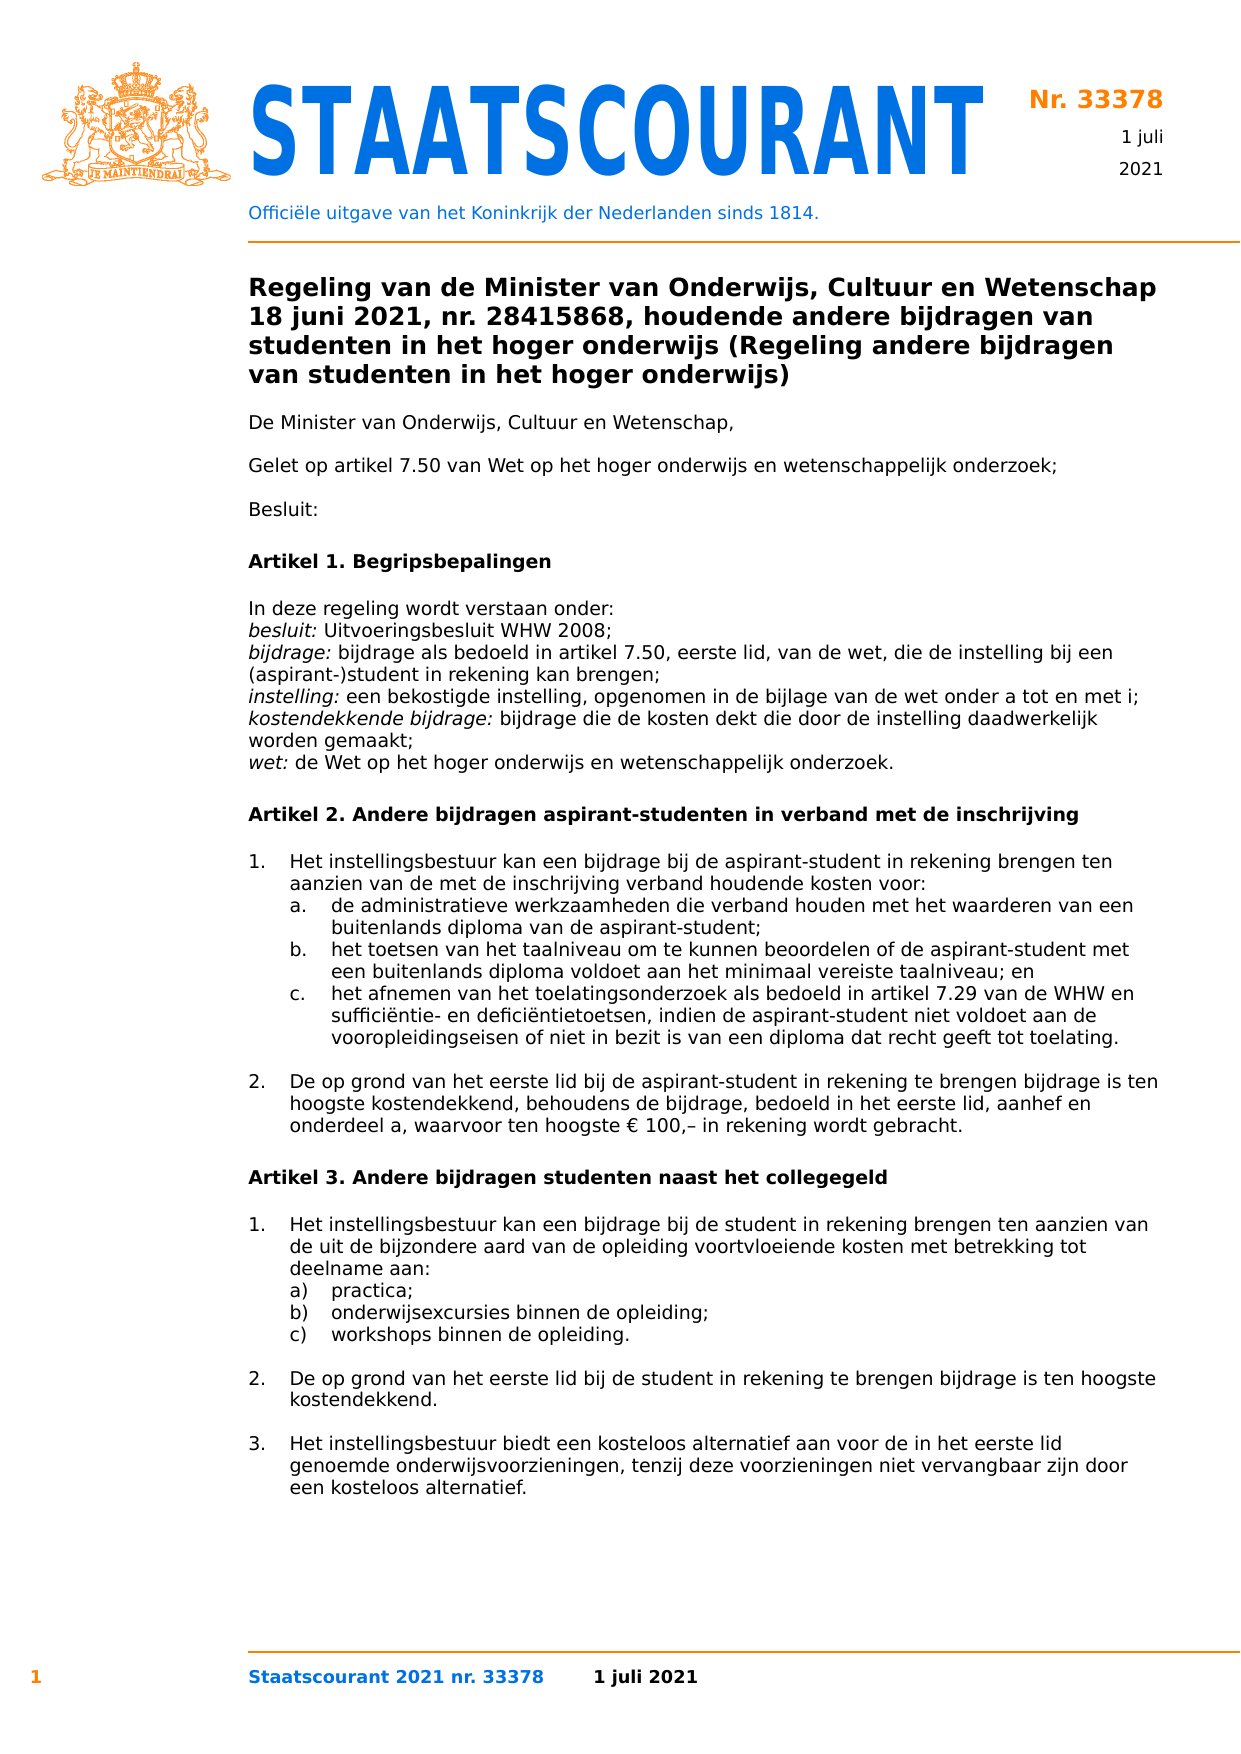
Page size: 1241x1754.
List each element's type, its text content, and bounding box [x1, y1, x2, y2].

table_header STAATSCOURANT [248, 62, 998, 203]
text instelling: een bekostigde instelling, opgenomen in de bijlage van de wet onder a tot en met i; [248, 686, 1163, 708]
text 2. De op grond van het eerste lid bij de student in rekening te brengen bijdrage is ten hoogste kostendekkend. [248, 1367, 1163, 1411]
text kostendekkende bijdrage: bijdrage die de kosten dekt die door de instelling daadwerkelijk worden gemaakt; [248, 708, 1163, 752]
text Besluit: [248, 499, 1163, 521]
text 1. Het instellingsbestuur kan een bijdrage bij de aspirant-student in rekening brengen ten aanzien van de met de inschrijving verband houdende kosten voor: [248, 851, 1163, 895]
text b. het toetsen van het taalniveau om te kunnen beoordelen of de aspirant-student met een buitenlands diploma voldoet aan het minimaal vereiste taalniveau; en [289, 939, 1163, 983]
table_header Nr. 33378 [998, 62, 1240, 121]
text a. de administratieve werkzaamheden die verband houden met het waarderen van een buitenlands diploma van de aspirant-student; [289, 895, 1163, 939]
table_cell 2021 [998, 153, 1240, 203]
subtitle Artikel 1. Begripsbepalingen [248, 551, 1163, 573]
table_header [25, 62, 248, 241]
subtitle Regeling van de Minister van Onderwijs, Cultuur en Wetenschap 18 juni 2021, nr. 28415868, houdende andere bijdragen van studenten in het hoger onderwijs (Regeling andere bijdragen van studenten in het hoger onderwijs) [248, 273, 1163, 390]
text b) onderwijsexcursies binnen de opleiding; [289, 1302, 1163, 1323]
text besluit: Uitvoeringsbesluit WHW 2008; [248, 620, 1163, 642]
text De Minister van Onderwijs, Cultuur en Wetenschap, [248, 412, 1163, 433]
picture [41, 62, 231, 186]
subtitle Artikel 2. Andere bijdragen aspirant-studenten in verband met de inschrijving [248, 804, 1163, 826]
text 2. De op grond van het eerste lid bij de aspirant-student in rekening te brengen bijdrage is ten hoogste kostendekkend, behoudens de bijdrage, bedoeld in het eerste lid, aanhef en onderdeel a, waarvoor ten hoogste € 100,– in rekening wordt gebracht. [248, 1071, 1163, 1137]
text c. het afnemen van het toelatingsonderzoek als bedoeld in artikel 7.29 van de WHW en sufficiëntie- en deficiëntietoetsen, indien de aspirant-student niet voldoet aan de vooropleidingseisen of niet in bezit is van een diploma dat recht geeft tot toelating. [289, 983, 1163, 1049]
text 3. Het instellingsbestuur biedt een kosteloos alternatief aan voor de in het eerste lid genoemde onderwijsvoorzieningen, tenzij deze voorzieningen niet vervangbaar zijn door een kosteloos alternatief. [248, 1433, 1163, 1499]
table_cell 1 juli [998, 121, 1240, 153]
table_cell Officiële uitgave van het Koninkrijk der Nederlanden sinds 1814. [248, 203, 1240, 241]
text c) workshops binnen de opleiding. [289, 1323, 1163, 1346]
text a) practica; [289, 1279, 1163, 1302]
text 1. Het instellingsbestuur kan een bijdrage bij de student in rekening brengen ten aanzien van de uit de bijzondere aard van de opleiding voortvloeiende kosten met betrekking tot deelname aan: [248, 1214, 1163, 1279]
text wet: de Wet op het hoger onderwijs en wetenschappelijk onderzoek. [248, 752, 1163, 774]
text bijdrage: bijdrage als bedoeld in artikel 7.50, eerste lid, van de wet, die de instelling bij een (aspirant-)student in rekening kan brengen; [248, 642, 1163, 686]
subtitle Artikel 3. Andere bijdragen studenten naast het collegegeld [248, 1167, 1163, 1189]
text In deze regeling wordt verstaan onder: [248, 598, 1163, 620]
text Gelet op artikel 7.50 van Wet op het hoger onderwijs en wetenschappelijk onderzoek; [248, 455, 1163, 477]
